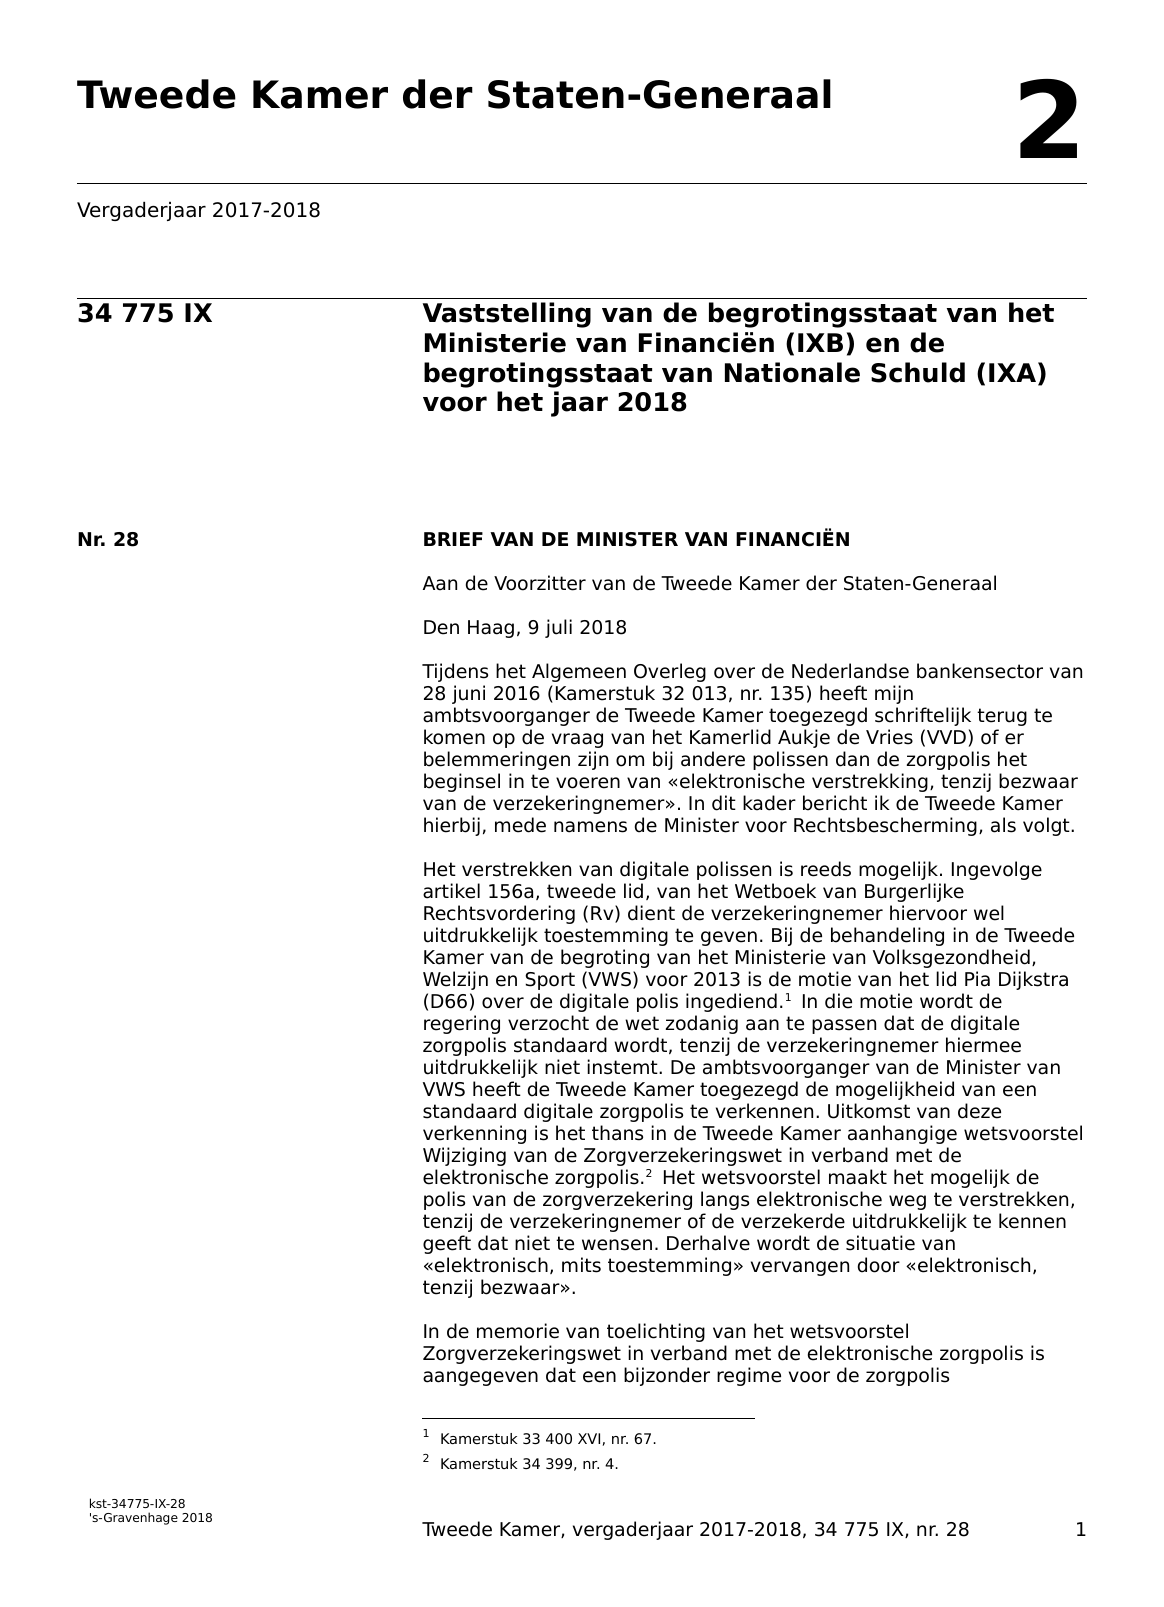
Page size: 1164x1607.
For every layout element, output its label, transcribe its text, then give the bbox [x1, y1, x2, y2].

table_header 2 [886, 59, 1087, 183]
text Tijdens het Algemeen Overleg over de Nederlandse bankensector van 28 juni 2016 (Kamerstuk 32 013, nr. 135) heeft mijn ambtsvoorganger de Tweede Kamer toegezegd schriftelijk terug te komen op de vraag van het Kamerlid Aukje de Vries (VVD) of er belemmeringen zijn om bij andere polissen dan de zorgpolis het beginsel in te voeren van «elektronische verstrekking, tenzij bezwaar van de verzekeringnemer». In dit kader bericht ik de Tweede Kamer hierbij, mede namens de Minister voor Rechtsbescherming, als volgt. [422, 661, 1087, 837]
text kst-34775-IX-28 [88, 1497, 323, 1511]
table_header Tweede Kamer der Staten-Generaal [77, 59, 886, 183]
table_cell Vergaderjaar 2017-2018 [77, 184, 1087, 298]
subtitle Nr. 28 BRIEF VAN DE MINISTER VAN FINANCIËN [77, 529, 1087, 551]
text Het verstrekken van digitale polissen is reeds mogelijk. Ingevolge artikel 156a, tweede lid, van het Wetboek van Burgerlijke Rechtsvordering (Rv) dient de verzekeringnemer hiervoor wel uitdrukkelijk toestemming te geven. Bij de behandeling in de Tweede Kamer van de begroting van het Ministerie van Volksgezondheid, Welzijn en Sport (VWS) voor 2013 is de motie van het lid Pia Dijkstra (D66) over de digitale polis ingediend. In die motie wordt de regering verzocht de wet zodanig aan te passen dat de digitale zorgpolis standaard wordt, tenzij de verzekeringnemer hiermee uitdrukkelijk niet instemt. De ambtsvoorganger van de Minister van VWS heeft de Tweede Kamer toegezegd de mogelijkheid van een standaard digitale zorgpolis te verkennen. Uitkomst van deze verkenning is het thans in de Tweede Kamer aanhangige wetsvoorstel Wijziging van de Zorgverzekeringswet in verband met de elektronische zorgpolis. Het wetsvoorstel maakt het mogelijk de polis van de zorgverzekering langs elektronische weg te verstrekken, tenzij de verzekeringnemer of de verzekerde uitdrukkelijk te kennen geeft dat niet te wensen. Derhalve wordt de situatie van «elektronisch, mits toestemming» vervangen door «elektronisch, tenzij bezwaar». [422, 859, 1087, 1299]
text In de memorie van toelichting van het wetsvoorstel Zorgverzekeringswet in verband met de elektronische zorgpolis is aangegeven dat een bijzonder regime voor de zorgpolis [422, 1321, 1087, 1387]
subtitle 34 775 IX Vaststelling van de begrotingsstaat van het Ministerie van Financiën (IXB) en de begrotingsstaat van Nationale Schuld (IXA) voor het jaar 2018 [77, 299, 1087, 418]
text 's-Gravenhage 2018 [88, 1511, 323, 1525]
text Den Haag, 9 juli 2018 [422, 617, 1087, 639]
text Kamerstuk 33 400 XVI, nr. 67. [422, 1427, 1087, 1449]
text Aan de Voorzitter van de Tweede Kamer der Staten-Generaal [422, 573, 1087, 595]
text Kamerstuk 34 399, nr. 4. [422, 1452, 1087, 1474]
